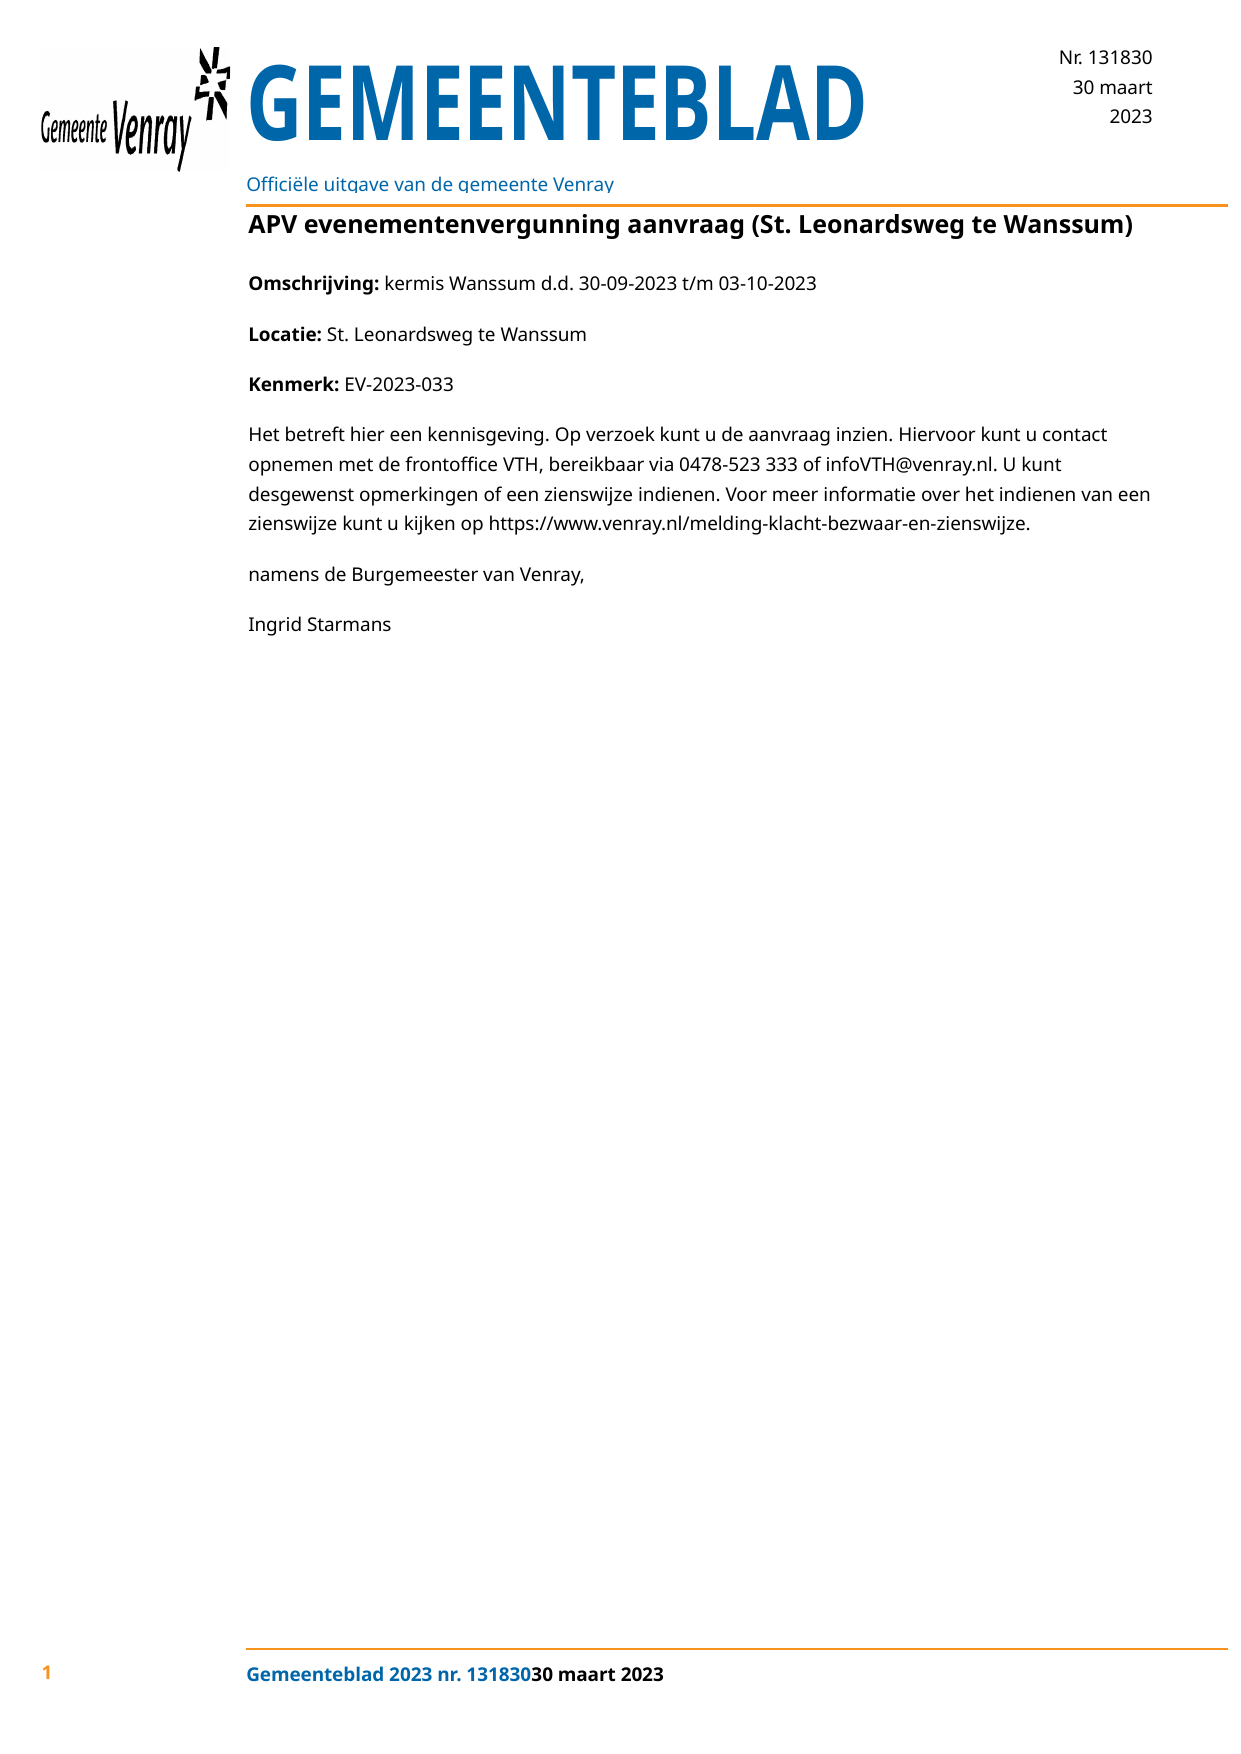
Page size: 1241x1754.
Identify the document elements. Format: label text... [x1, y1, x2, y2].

text Kenmerk: EV-2023-033 [248, 371, 1152, 397]
text Omschrijving: kermis Wanssum d.d. 30-09-2023 t/m 03-10-2023 [248, 270, 1152, 296]
text Het betreft hier een kennisgeving. Op verzoek kunt u de aanvraag inzien. Hiervoor kunt u contact opnemen met de frontoffice VTH, bereikbaar via 0478-523 333 of infoVTH@venray.nl. U kunt desgewenst opmerkingen of een zienswijze indienen. Voor meer informatie over het indienen van een zienswijze kunt u kijken op https://www.venray.nl/melding-klacht-bezwaar-en-zienswijze. [248, 422, 1152, 536]
text APV evenementenvergunning aanvraag (St. Leonardsweg te Wanssum) [248, 207, 1152, 241]
text Locatie: St. Leonardsweg te Wanssum [248, 321, 1152, 346]
picture [41, 47, 231, 172]
text Ingrid Starmans [248, 611, 1152, 637]
text namens de Burgemeester van Venray, [248, 561, 1152, 586]
